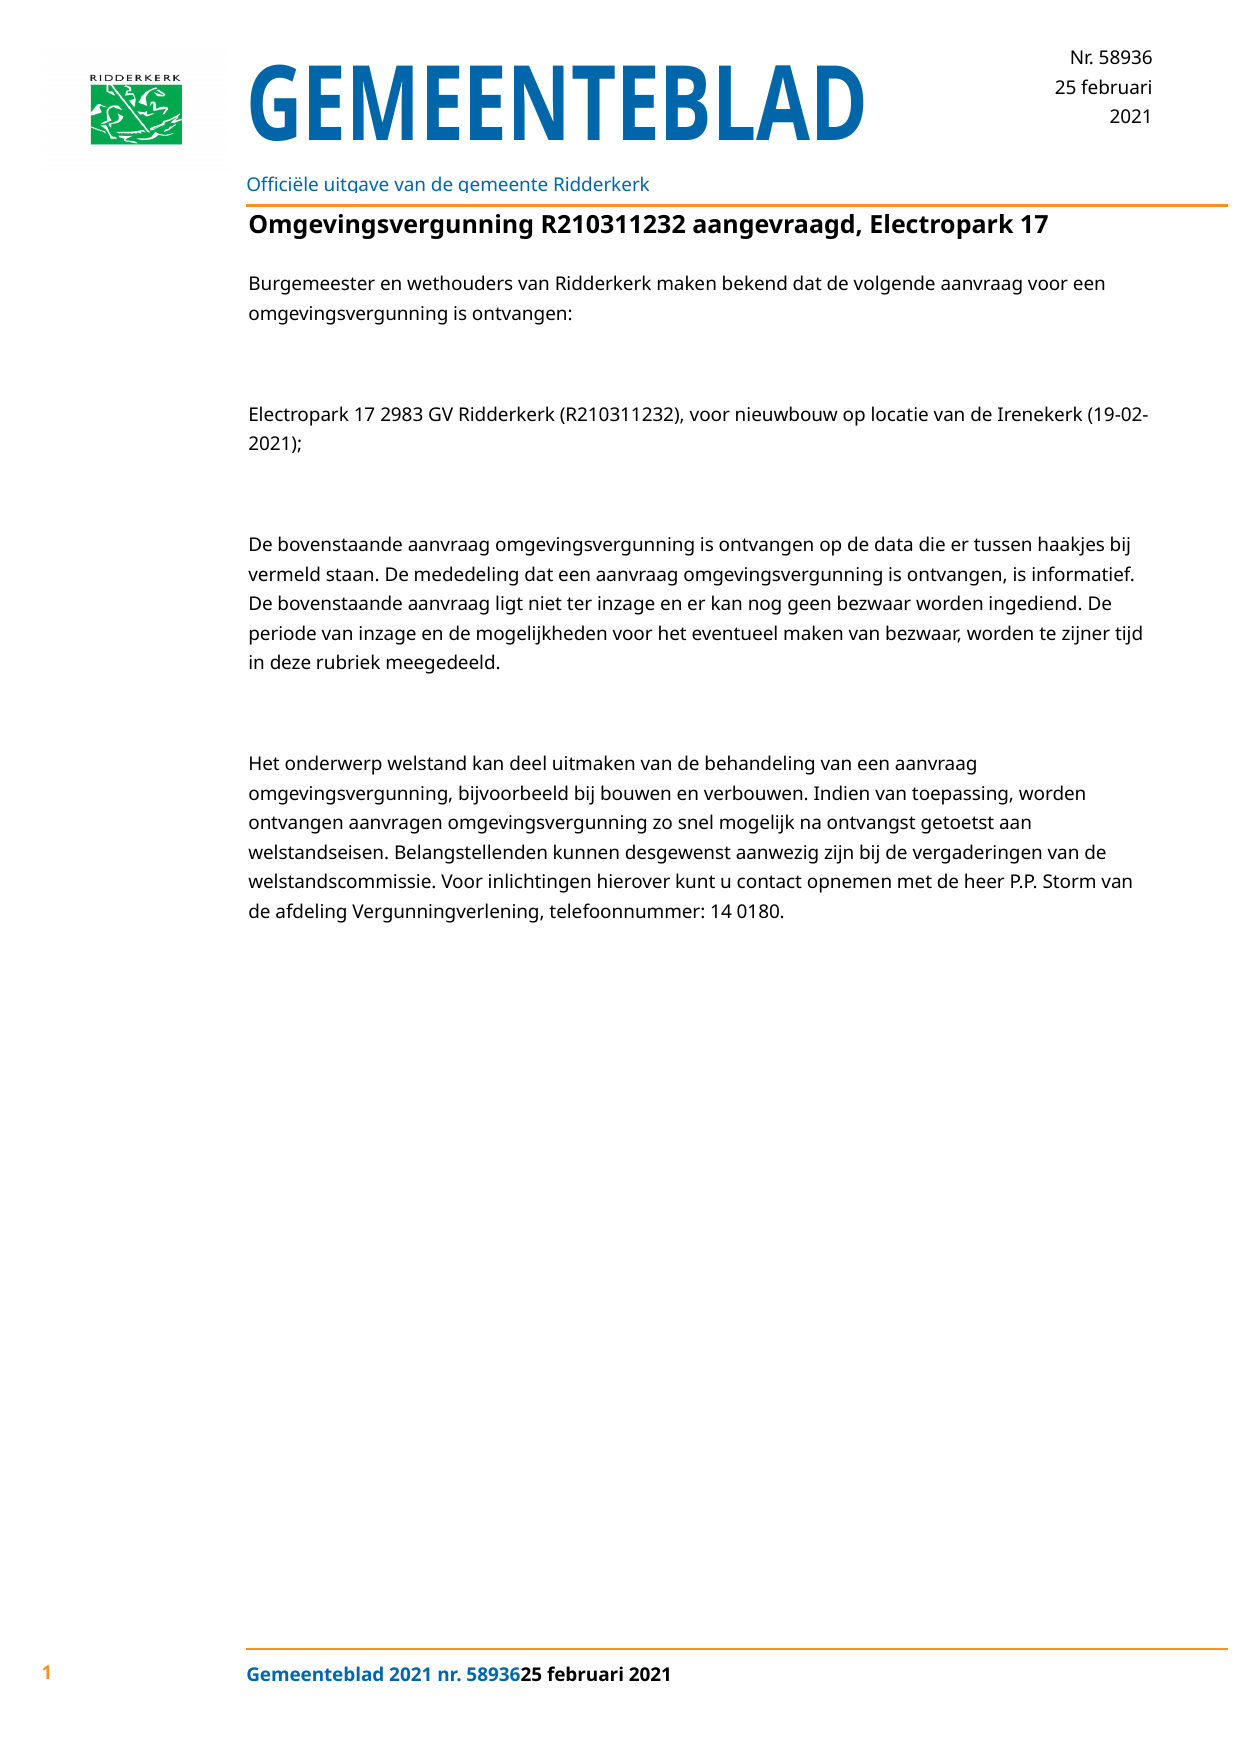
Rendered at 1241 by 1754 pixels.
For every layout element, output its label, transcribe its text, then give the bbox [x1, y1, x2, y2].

text De bovenstaande aanvraag omgevingsvergunning is ontvangen op de data die er tussen haakjes bij vermeld staan. De mededeling dat een aanvraag omgevingsvergunning is ontvangen, is informatief. De bovenstaande aanvraag ligt niet ter inzage en er kan nog geen bezwaar worden ingediend. De periode van inzage en de mogelijkheden voor het eventueel maken van bezwaar, worden te zijner tijd in deze rubriek meegedeeld. [248, 531, 1152, 675]
text Burgemeester en wethouders van Ridderkerk maken bekend dat de volgende aanvraag voor een omgevingsvergunning is ontvangen: [248, 270, 1152, 326]
text Het onderwerp welstand kan deel uitmaken van de behandeling van een aanvraag omgevingsvergunning, bijvoorbeeld bij bouwen en verbouwen. Indien van toepassing, worden ontvangen aanvragen omgevingsvergunning zo snel mogelijk na ontvangst getoetst aan welstandseisen. Belangstellenden kunnen desgewenst aanwezig zijn bij de vergaderingen van de welstandscommissie. Voor inlichtingen hierover kunt u contact opnemen met de heer P.P. Storm van de afdeling Vergunningverlening, telefoonnummer: 14 0180. [248, 750, 1152, 924]
picture [41, 47, 231, 172]
text Omgevingsvergunning R210311232 aangevraagd, Electropark 17 [248, 207, 1152, 241]
text Electropark 17 2983 GV Ridderkerk (R210311232), voor nieuwbouw op locatie van de Irenekerk (19-02-2021); [248, 401, 1152, 456]
